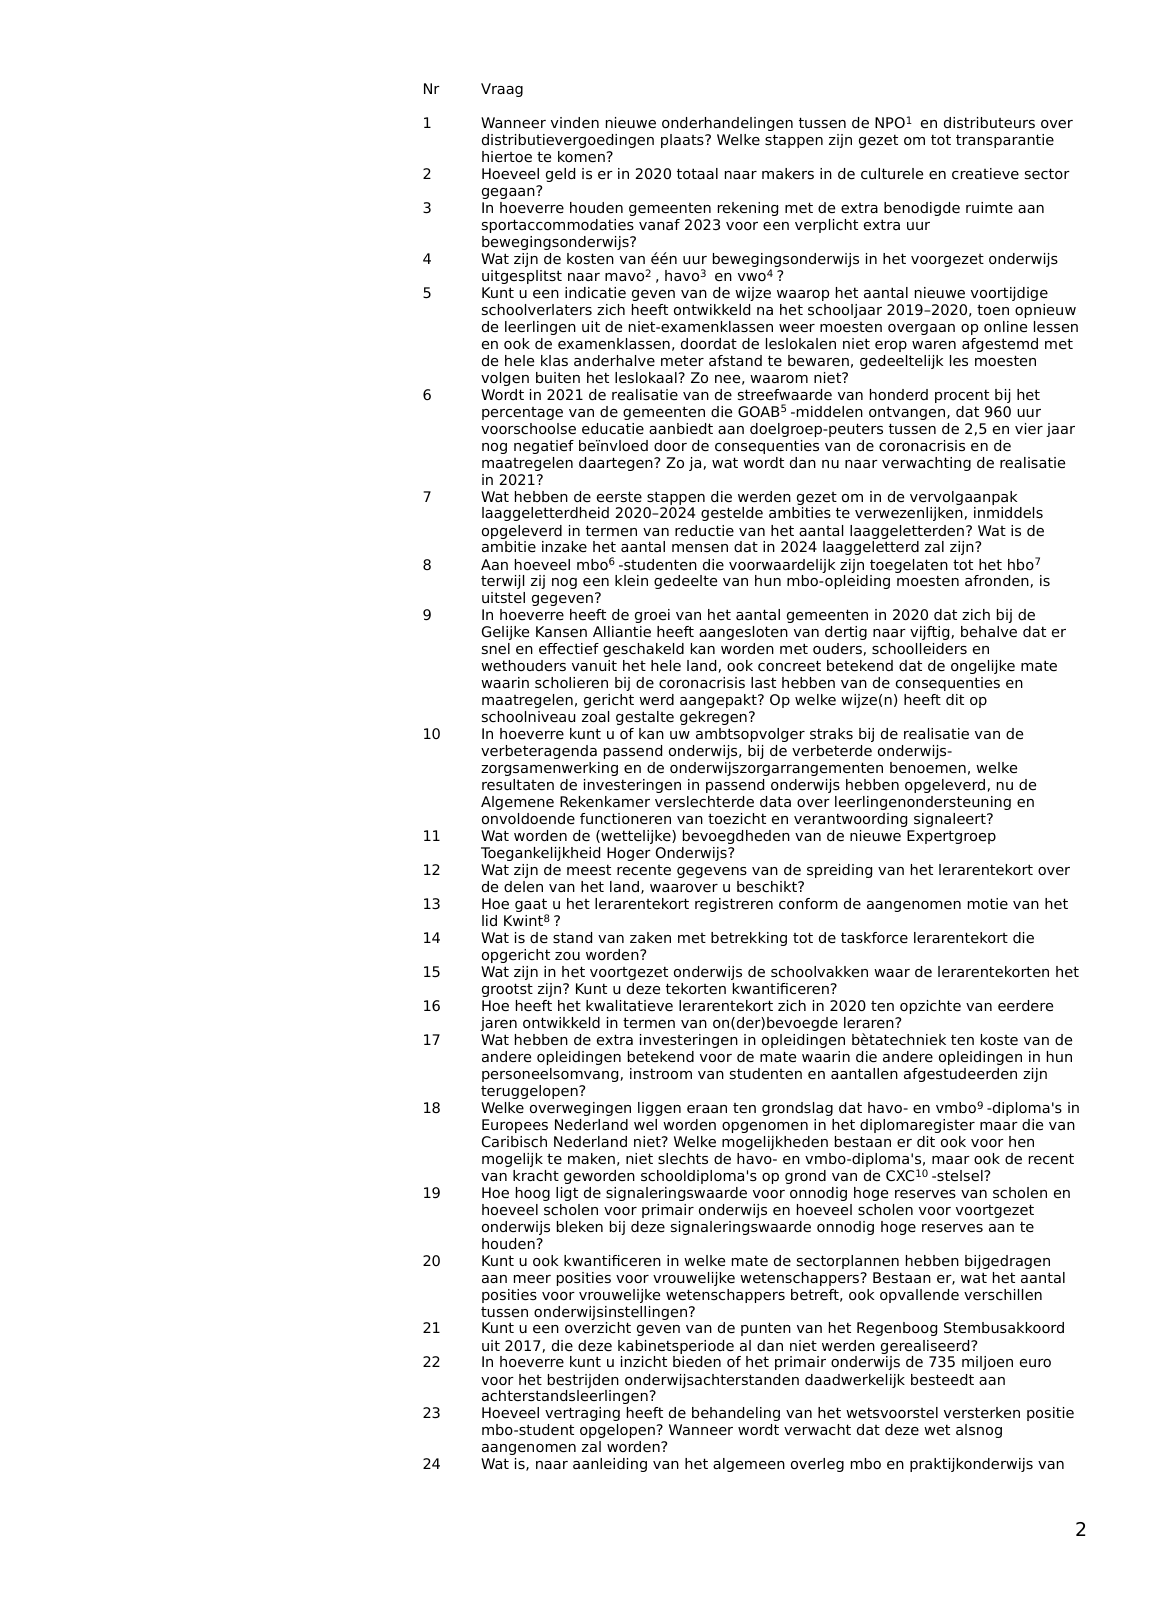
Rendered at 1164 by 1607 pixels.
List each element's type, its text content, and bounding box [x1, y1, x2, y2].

table_cell Kunt u ook kwantificeren in welke mate de sectorplannen hebben bijgedragen aan meer posities voor vrouwelijke wetenschappers? Bestaan er, wat het aantal posities voor vrouwelijke wetenschappers betreft, ook opvallende verschillen tussen onderwijsinstellingen? [475, 1253, 1087, 1320]
table_cell 18 [422, 1100, 475, 1184]
table_cell [422, 98, 475, 115]
table_cell Wat is de stand van zaken met betrekking tot de taskforce lerarentekort die opgericht zou worden? [475, 930, 1087, 964]
table_cell Wat hebben de eerste stappen die werden gezet om in de vervolgaanpak laaggeletterdheid 2020–2024 gestelde ambities te verwezenlijken, inmiddels opgeleverd in termen van reductie van het aantal laaggeletterden? Wat is de ambitie inzake het aantal mensen dat in 2024 laaggeletterd zal zijn? [475, 489, 1087, 556]
table_cell In hoeverre kunt u inzicht bieden of het primair onderwijs de 735 miljoen euro voor het bestrijden onderwijsachterstanden daadwerkelijk besteedt aan achterstandsleerlingen? [475, 1354, 1087, 1405]
table_cell 19 [422, 1185, 475, 1252]
table_cell 9 [422, 607, 475, 726]
table_cell [475, 98, 1087, 115]
table_cell 21 [422, 1320, 475, 1354]
table_cell In hoeverre heeft de groei van het aantal gemeenten in 2020 dat zich bij de Gelijke Kansen Alliantie heeft aangesloten van dertig naar vijftig, behalve dat er snel en effectief geschakeld kan worden met ouders, schoolleiders en wethouders vanuit het hele land, ook concreet betekend dat de ongelijke mate waarin scholieren bij de coronacrisis last hebben van de consequenties en maatregelen, gericht werd aangepakt? Op welke wijze(n) heeft dit op schoolniveau zoal gestalte gekregen? [475, 607, 1087, 726]
table_cell 3 [422, 200, 475, 251]
table_cell 8 [422, 556, 475, 607]
table_cell 22 [422, 1354, 475, 1405]
table_cell 4 [422, 251, 475, 285]
table_cell Wanneer vinden nieuwe onderhandelingen tussen de NPO1 en distributeurs over distributievergoedingen plaats? Welke stappen zijn gezet om tot transparantie hiertoe te komen? [475, 115, 1087, 166]
table_cell Kunt u een indicatie geven van de wijze waarop het aantal nieuwe voortijdige schoolverlaters zich heeft ontwikkeld na het schooljaar 2019–2020, toen opnieuw de leerlingen uit de niet-examenklassen weer moesten overgaan op online lessen en ook de examenklassen, doordat de leslokalen niet erop waren afgestemd met de hele klas anderhalve meter afstand te bewaren, gedeeltelijk les moesten volgen buiten het leslokaal? Zo nee, waarom niet? [475, 285, 1087, 387]
table_cell Kunt u een overzicht geven van de punten van het Regenboog Stembusakkoord uit 2017, die deze kabinetsperiode al dan niet werden gerealiseerd? [475, 1320, 1087, 1354]
table_cell 23 [422, 1405, 475, 1456]
table_cell 5 [422, 285, 475, 387]
table_cell Hoeveel geld is er in 2020 totaal naar makers in de culturele en creatieve sector gegaan? [475, 166, 1087, 200]
table_cell Wat zijn in het voortgezet onderwijs de schoolvakken waar de lerarentekorten het grootst zijn? Kunt u deze tekorten kwantificeren? [475, 964, 1087, 998]
table_cell 6 [422, 387, 475, 488]
table_cell Welke overwegingen liggen eraan ten grondslag dat havo- en vmbo9-diploma's in Europees Nederland wel worden opgenomen in het diplomaregister maar die van Caribisch Nederland niet? Welke mogelijkheden bestaan er dit ook voor hen mogelijk te maken, niet slechts de havo- en vmbo-diploma's, maar ook de recent van kracht geworden schooldiploma's op grond van de CXC10-stelsel? [475, 1100, 1087, 1184]
table_cell Hoeveel vertraging heeft de behandeling van het wetsvoorstel versterken positie mbo-student opgelopen? Wanneer wordt verwacht dat deze wet alsnog aangenomen zal worden? [475, 1405, 1087, 1456]
table_cell 7 [422, 489, 475, 556]
table_cell Hoe heeft het kwalitatieve lerarentekort zich in 2020 ten opzichte van eerdere jaren ontwikkeld in termen van on(der)bevoegde leraren? [475, 998, 1087, 1032]
table_cell In hoeverre houden gemeenten rekening met de extra benodigde ruimte aan sportaccommodaties vanaf 2023 voor een verplicht extra uur bewegingsonderwijs? [475, 200, 1087, 251]
table_cell 14 [422, 930, 475, 964]
table_header Vraag [475, 81, 1087, 98]
table_cell Wat hebben de extra investeringen in opleidingen bètatechniek ten koste van de andere opleidingen betekend voor de mate waarin die andere opleidingen in hun personeelsomvang, instroom van studenten en aantallen afgestudeerden zijn teruggelopen? [475, 1032, 1087, 1100]
table_cell 1 [422, 115, 475, 166]
table_cell Wat zijn de kosten van één uur bewegingsonderwijs in het voorgezet onderwijs uitgesplitst naar mavo2, havo3 en vwo4? [475, 251, 1087, 285]
table_cell 24 [422, 1456, 475, 1473]
table_cell 10 [422, 726, 475, 828]
table_cell 2 [422, 166, 475, 200]
table_cell Aan hoeveel mbo6-studenten die voorwaardelijk zijn toegelaten tot het hbo7 terwijl zij nog een klein gedeelte van hun mbo-opleiding moesten afronden, is uitstel gegeven? [475, 556, 1087, 607]
table_cell Wat worden de (wettelijke) bevoegdheden van de nieuwe Expertgroep Toegankelijkheid Hoger Onderwijs? [475, 828, 1087, 862]
table_header Nr [422, 81, 475, 98]
table_cell 17 [422, 1032, 475, 1100]
table_cell 13 [422, 896, 475, 930]
table_cell 11 [422, 828, 475, 862]
table_cell 15 [422, 964, 475, 998]
table_cell 20 [422, 1253, 475, 1320]
table_cell Wat is, naar aanleiding van het algemeen overleg mbo en praktijkonderwijs van [475, 1456, 1087, 1473]
table_cell 12 [422, 862, 475, 896]
table_cell Hoe hoog ligt de signaleringswaarde voor onnodig hoge reserves van scholen en hoeveel scholen voor primair onderwijs en hoeveel scholen voor voortgezet onderwijs bleken bij deze signaleringswaarde onnodig hoge reserves aan te houden? [475, 1185, 1087, 1252]
table_cell Wat zijn de meest recente gegevens van de spreiding van het lerarentekort over de delen van het land, waarover u beschikt? [475, 862, 1087, 896]
table_cell Wordt in 2021 de realisatie van de streefwaarde van honderd procent bij het percentage van de gemeenten die GOAB5-middelen ontvangen, dat 960 uur voorschoolse educatie aanbiedt aan doelgroep-peuters tussen de 2,5 en vier jaar nog negatief beïnvloed door de consequenties van de coronacrisis en de maatregelen daartegen? Zo ja, wat wordt dan nu naar verwachting de realisatie in 2021? [475, 387, 1087, 488]
table_cell 16 [422, 998, 475, 1032]
table_cell In hoeverre kunt u of kan uw ambtsopvolger straks bij de realisatie van de verbeteragenda passend onderwijs, bij de verbeterde onderwijs-zorgsamenwerking en de onderwijszorgarrangementen benoemen, welke resultaten de investeringen in passend onderwijs hebben opgeleverd, nu de Algemene Rekenkamer verslechterde data over leerlingenondersteuning en onvoldoende functioneren van toezicht en verantwoording signaleert? [475, 726, 1087, 828]
table_cell Hoe gaat u het lerarentekort registreren conform de aangenomen motie van het lid Kwint8? [475, 896, 1087, 930]
